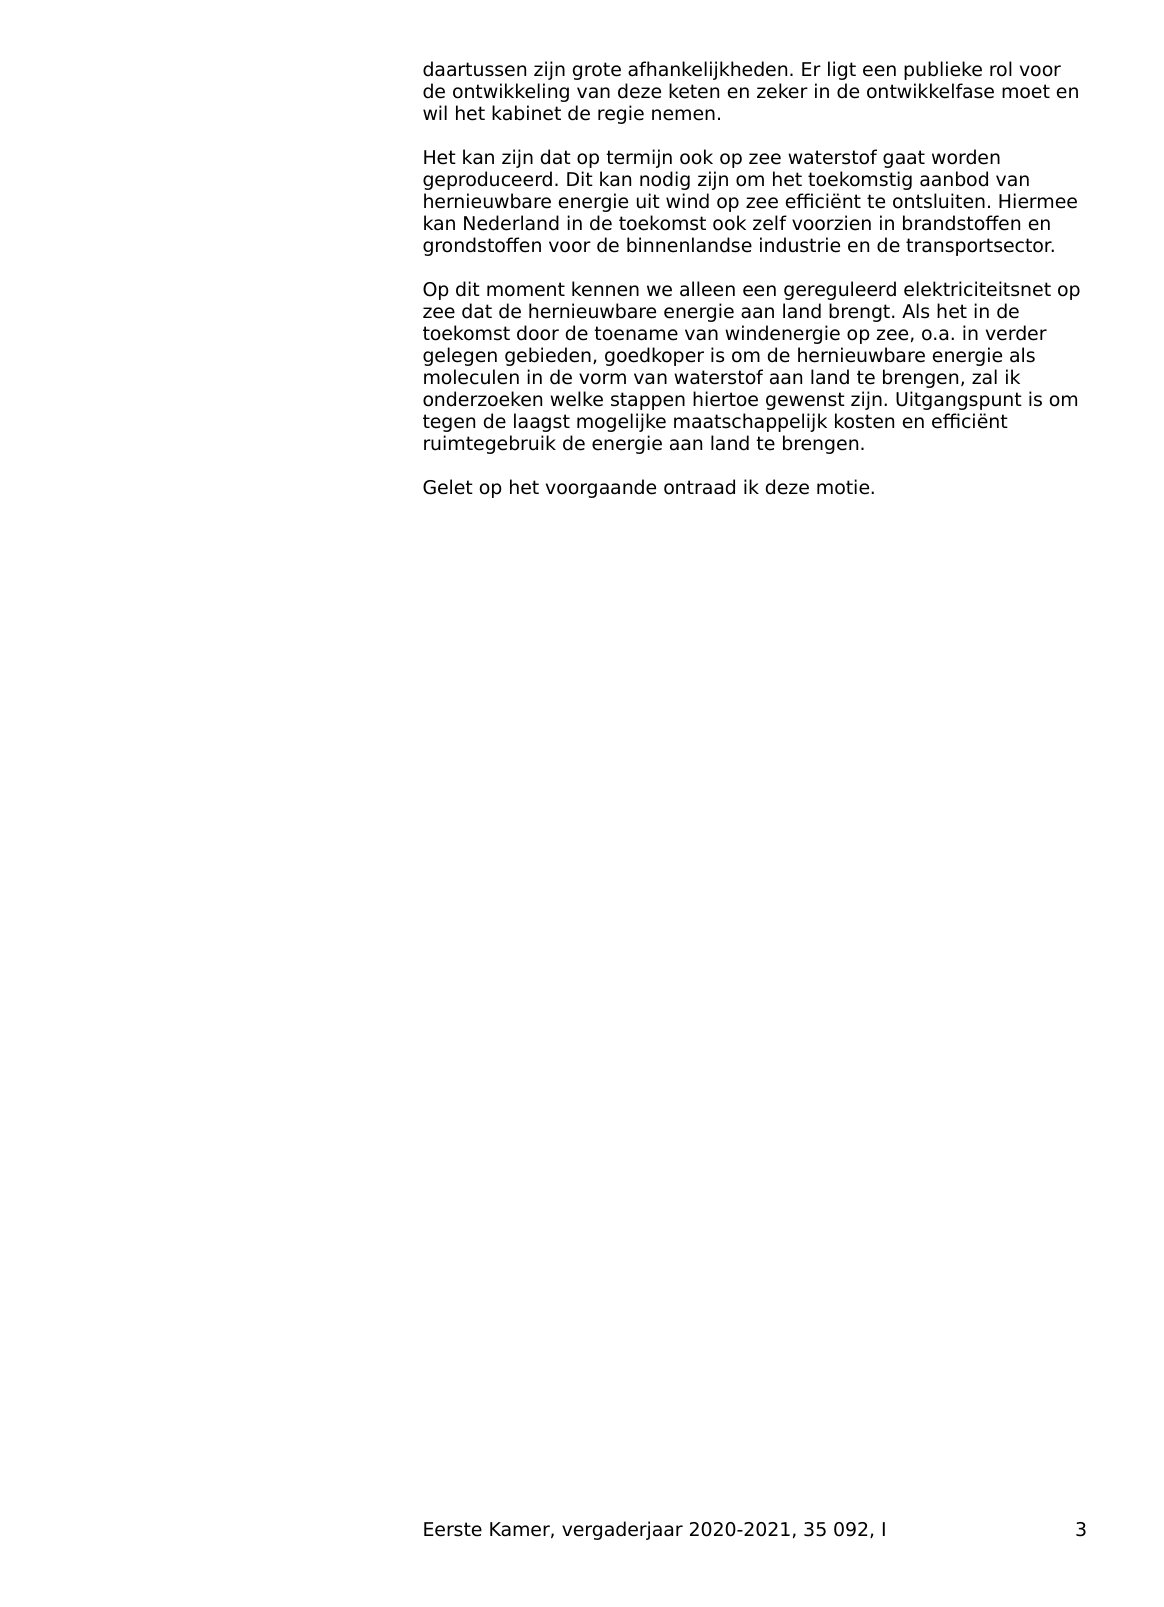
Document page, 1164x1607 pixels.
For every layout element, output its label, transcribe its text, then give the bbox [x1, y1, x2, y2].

text Het kan zijn dat op termijn ook op zee waterstof gaat worden geproduceerd. Dit kan nodig zijn om het toekomstig aanbod van hernieuwbare energie uit wind op zee efficiënt te ontsluiten. Hiermee kan Nederland in de toekomst ook zelf voorzien in brandstoffen en grondstoffen voor de binnenlandse industrie en de transportsector. [422, 147, 1087, 257]
text Op dit moment kennen we alleen een gereguleerd elektriciteitsnet op zee dat de hernieuwbare energie aan land brengt. Als het in de toekomst door de toename van windenergie op zee, o.a. in verder gelegen gebieden, goedkoper is om de hernieuwbare energie als moleculen in de vorm van waterstof aan land te brengen, zal ik onderzoeken welke stappen hiertoe gewenst zijn. Uitgangspunt is om tegen de laagst mogelijke maatschappelijk kosten en efficiënt ruimtegebruik de energie aan land te brengen. [422, 279, 1087, 455]
text Gelet op het voorgaande ontraad ik deze motie. [422, 477, 1087, 499]
text daartussen zijn grote afhankelijkheden. Er ligt een publieke rol voor de ontwikkeling van deze keten en zeker in de ontwikkelfase moet en wil het kabinet de regie nemen. [422, 59, 1087, 125]
